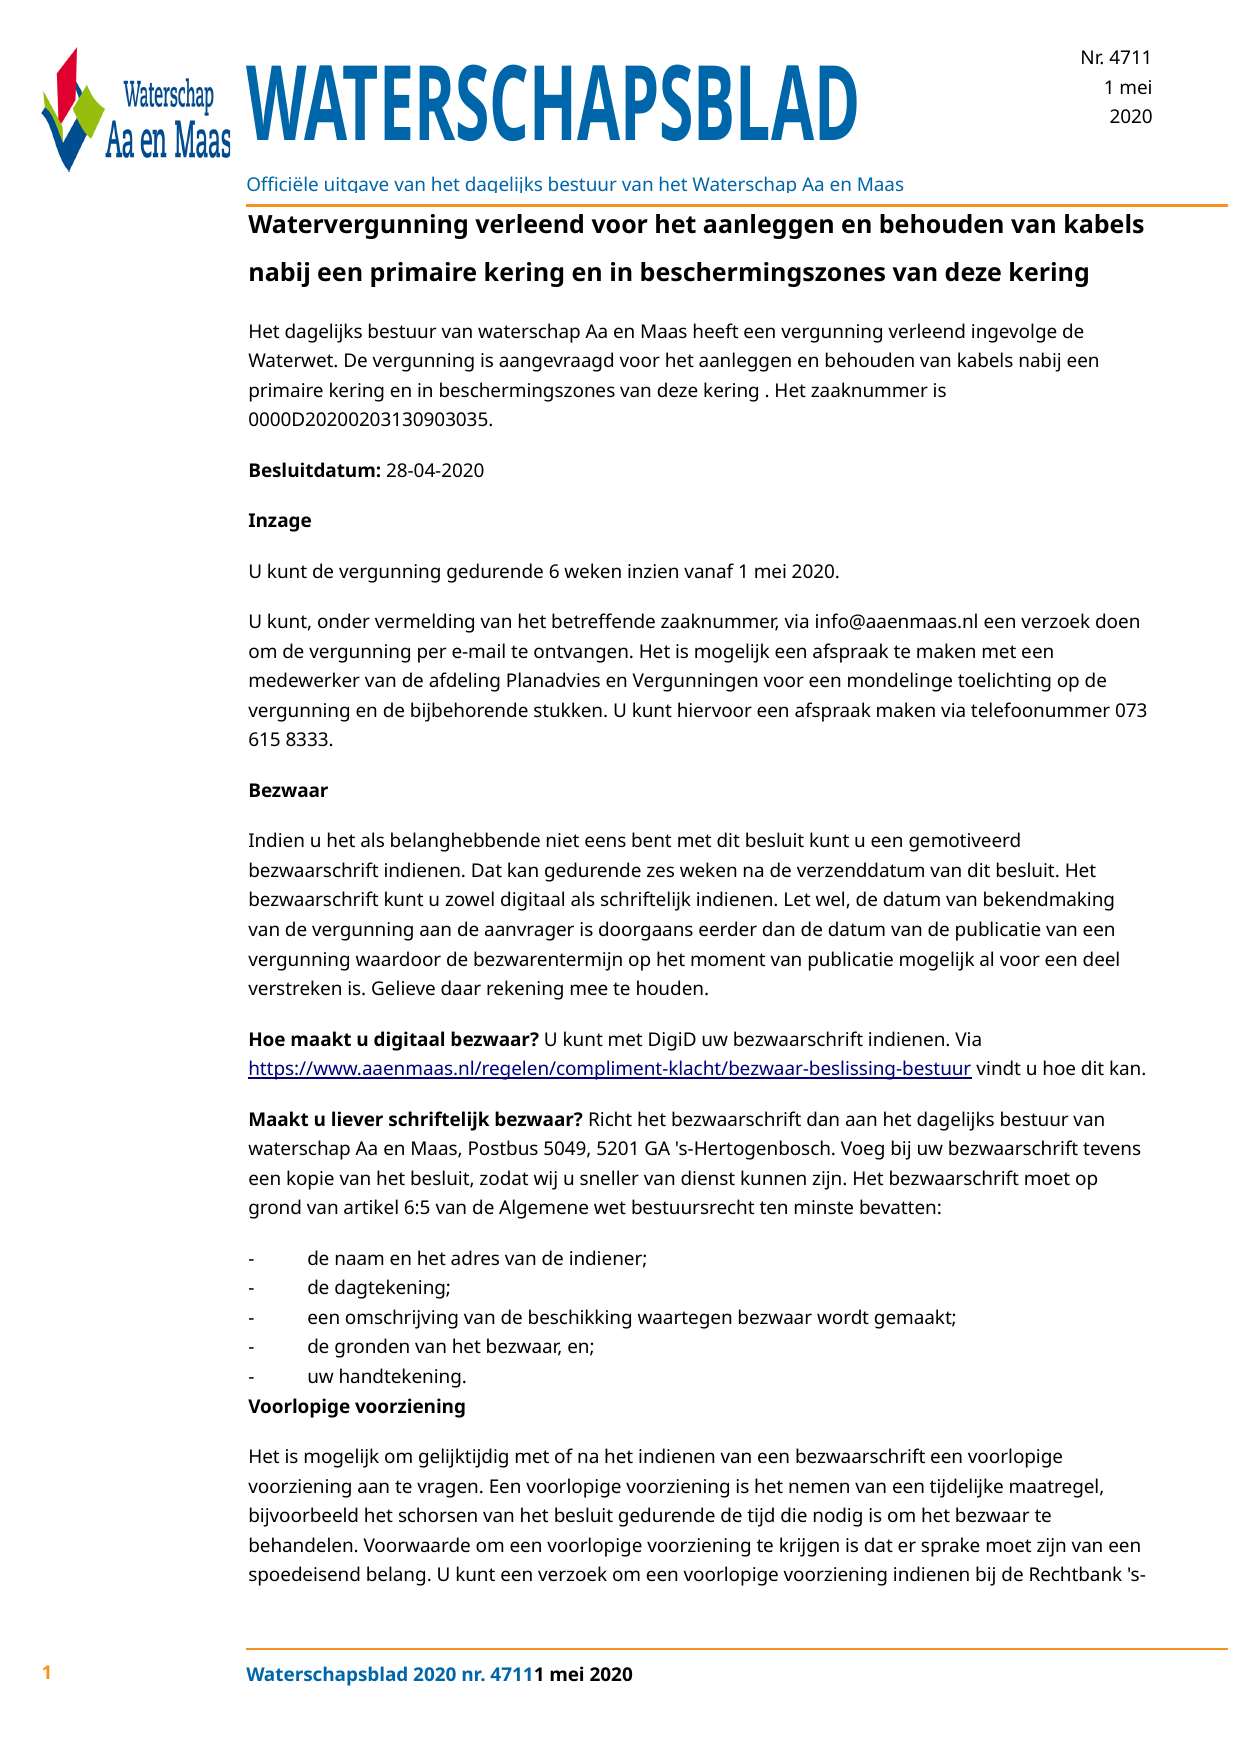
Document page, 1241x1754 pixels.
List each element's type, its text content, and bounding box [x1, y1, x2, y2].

text Hoe maakt u digitaal bezwaar? U kunt met DigiD uw bezwaarschrift indienen. Via https://www.aaenmaas.nl/regelen/compliment-klacht/bezwaar-beslissing-bestuur vindt u hoe dit kan. [248, 1026, 1152, 1081]
text Inzage [248, 507, 1152, 533]
text U kunt de vergunning gedurende 6 weken inzien vanaf 1 mei 2020. [248, 558, 1152, 584]
list de gronden van het bezwaar, en; [248, 1334, 1152, 1359]
picture [41, 47, 231, 172]
text Het is mogelijk om gelijktijdig met of na het indienen van een bezwaarschrift een voorlopige voorziening aan te vragen. Een voorlopige voorziening is het nemen van een tijdelijke maatregel, bijvoorbeeld het schorsen van het besluit gedurende de tijd die nodig is om het bezwaar te behandelen. Voorwaarde om een voorlopige voorziening te krijgen is dat er sprake moet zijn van een spoedeisend belang. U kunt een verzoek om een voorlopige voorziening indienen bij de Rechtbank 's- [248, 1443, 1152, 1587]
text Maakt u liever schriftelijk bezwaar? Richt het bezwaarschrift dan aan het dagelijks bestuur van waterschap Aa en Maas, Postbus 5049, 5201 GA 's-Hertogenbosch. Voeg bij uw bezwaarschrift tevens een kopie van het besluit, zodat wij u sneller van dienst kunnen zijn. Het bezwaarschrift moet op grond van artikel 6:5 van de Algemene wet bestuursrecht ten minste bevatten: [248, 1106, 1152, 1220]
text Besluitdatum: 28-04-2020 [248, 457, 1152, 483]
list de naam en het adres van de indiener; [248, 1245, 1152, 1271]
list een omschrijving van de beschikking waartegen bezwaar wordt gemaakt; [248, 1304, 1152, 1330]
text Voorlopige voorziening [248, 1393, 1152, 1419]
text Bezwaar [248, 777, 1152, 803]
list uw handtekening. [248, 1363, 1152, 1389]
text Het dagelijks bestuur van waterschap Aa en Maas heeft een vergunning verleend ingevolge de Waterwet. De vergunning is aangevraagd voor het aanleggen en behouden van kabels nabij een primaire kering en in beschermingszones van deze kering . Het zaaknummer is 0000D20200203130903035. [248, 318, 1152, 432]
list de dagtekening; [248, 1274, 1152, 1300]
text U kunt, onder vermelding van het betreffende zaaknummer, via info@aaenmaas.nl een verzoek doen om de vergunning per e-mail te ontvangen. Het is mogelijk een afspraak te maken met een medewerker van de afdeling Planadvies en Vergunningen voor een mondelinge toelichting op de vergunning en de bijbehorende stukken. U kunt hiervoor een afspraak maken via telefoonummer 073 615 8333. [248, 608, 1152, 752]
text Indien u het als belanghebbende niet eens bent met dit besluit kunt u een gemotiveerd bezwaarschrift indienen. Dat kan gedurende zes weken na de verzenddatum van dit besluit. Het bezwaarschrift kunt u zowel digitaal als schriftelijk indienen. Let wel, de datum van bekendmaking van de vergunning aan de aanvrager is doorgaans eerder dan de datum van de publicatie van een vergunning waardoor de bezwarentermijn op het moment van publicatie mogelijk al voor een deel verstreken is. Gelieve daar rekening mee te houden. [248, 827, 1152, 1001]
text Watervergunning verleend voor het aanleggen en behouden van kabels nabij een primaire kering en in beschermingszones van deze kering [248, 207, 1152, 288]
